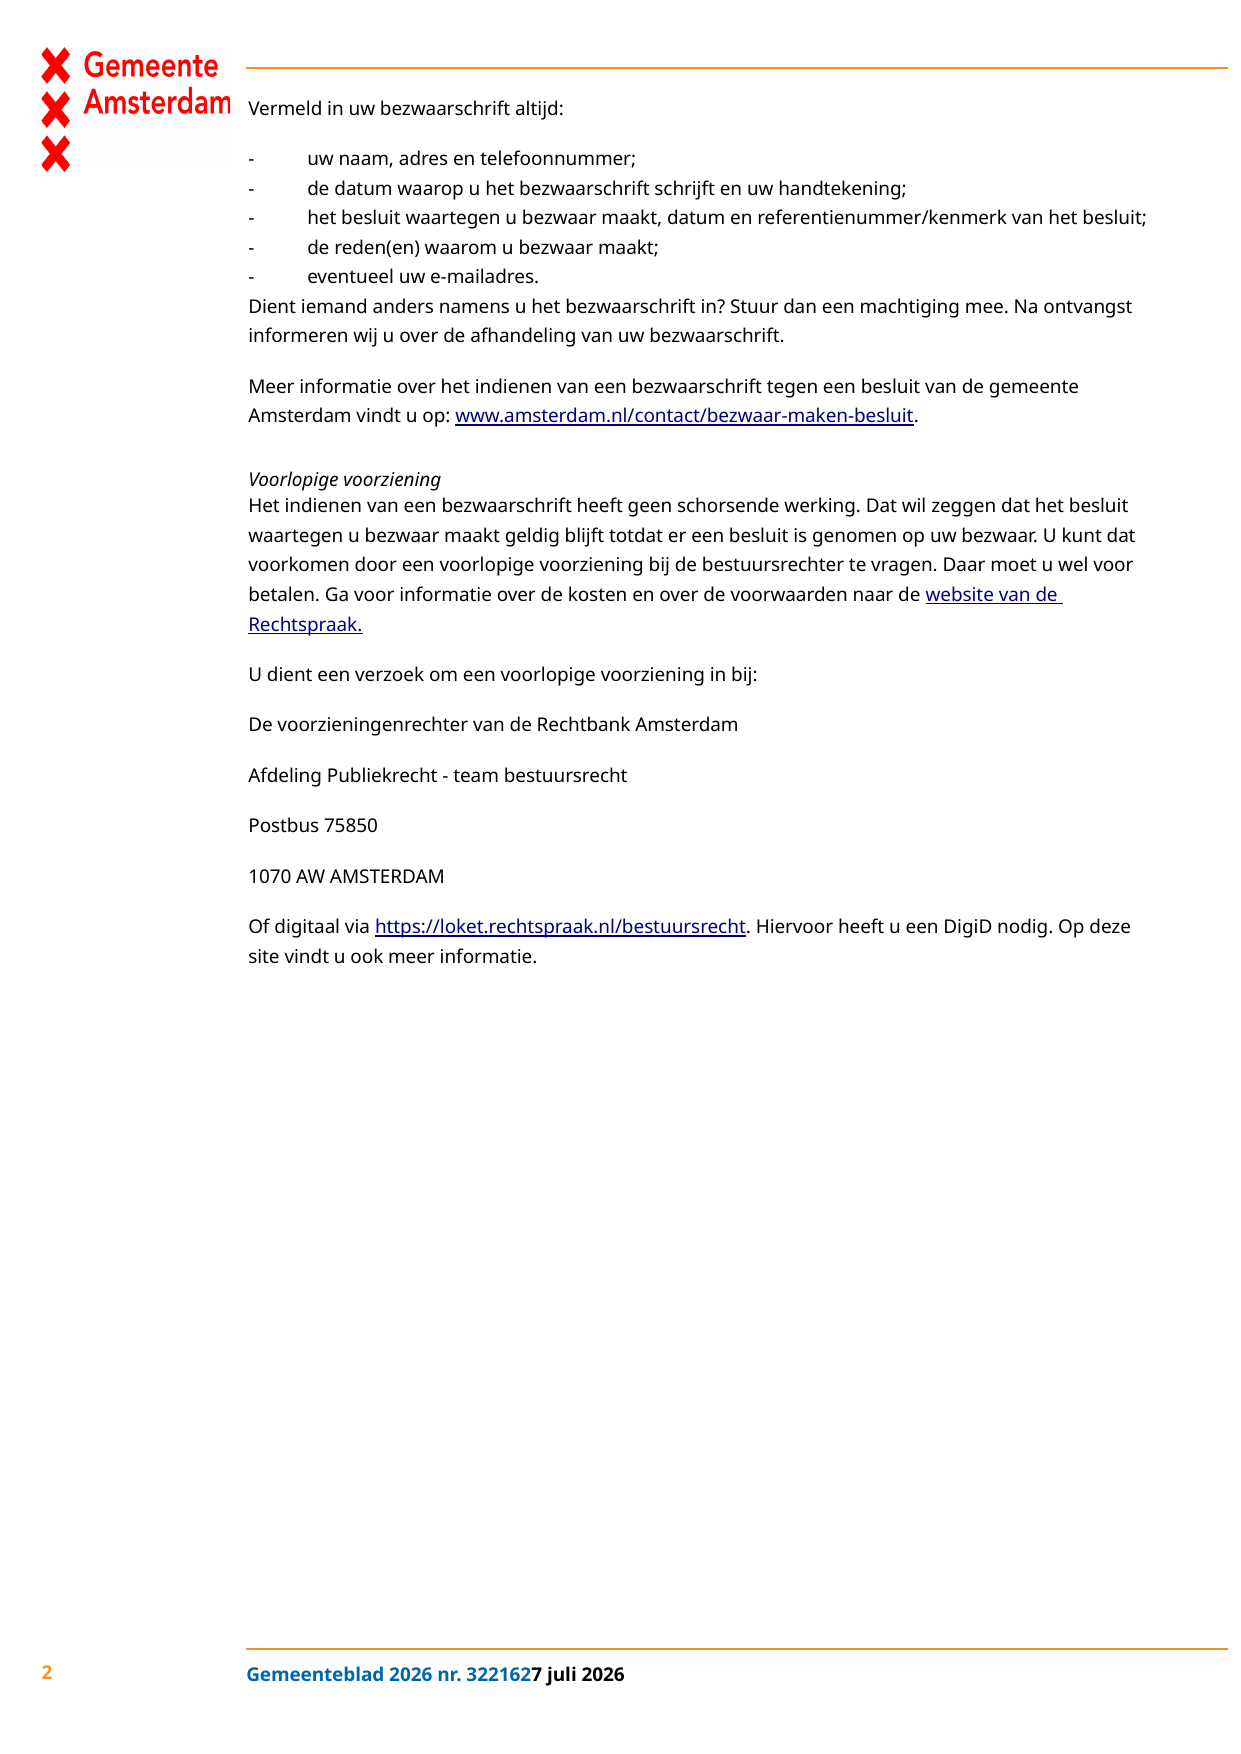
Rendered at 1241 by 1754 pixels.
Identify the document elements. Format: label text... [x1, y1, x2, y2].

list de datum waarop u het bezwaarschrift schrijft en uw handtekening; [248, 175, 1152, 201]
list de reden(en) waarom u bezwaar maakt; [248, 234, 1152, 260]
list eventueel uw e-mailadres. [248, 263, 1152, 289]
list het besluit waartegen u bezwaar maakt, datum en referentienummer/kenmerk van het besluit; [248, 204, 1152, 230]
text Meer informatie over het indienen van een bezwaarschrift tegen een besluit van de gemeente Amsterdam vindt u op: www.amsterdam.nl/contact/bezwaar-maken-besluit. [248, 373, 1152, 428]
text Dient iemand anders namens u het bezwaarschrift in? Stuur dan een machtiging mee. Na ontvangst informeren wij u over de afhandeling van uw bezwaarschrift. [248, 293, 1152, 348]
text U dient een verzoek om een voorlopige voorziening in bij: [248, 661, 1152, 687]
text Afdeling Publiekrecht - team bestuursrecht [248, 762, 1152, 788]
text Het indienen van een bezwaarschrift heeft geen schorsende werking. Dat wil zeggen dat het besluit waartegen u bezwaar maakt geldig blijft totdat er een besluit is genomen op uw bezwaar. U kunt dat voorkomen door een voorlopige voorziening bij de bestuursrechter te vragen. Daar moet u wel voor betalen. Ga voor informatie over de kosten en over de voorwaarden naar de website van de Rechtspraak. [248, 492, 1152, 636]
text De voorzieningenrechter van de Rechtbank Amsterdam [248, 712, 1152, 737]
text Postbus 75850 [248, 812, 1152, 838]
picture [41, 47, 231, 172]
text 1070 AW AMSTERDAM [248, 863, 1152, 888]
text Vermeld in uw bezwaarschrift altijd: [248, 95, 1152, 121]
list uw naam, adres en telefoonnummer; [248, 145, 1152, 171]
text Voorlopige voorziening [248, 467, 1152, 492]
text Of digitaal via https://loket.rechtspraak.nl/bestuursrecht. Hiervoor heeft u een DigiD nodig. Op deze site vindt u ook meer informatie. [248, 913, 1152, 968]
